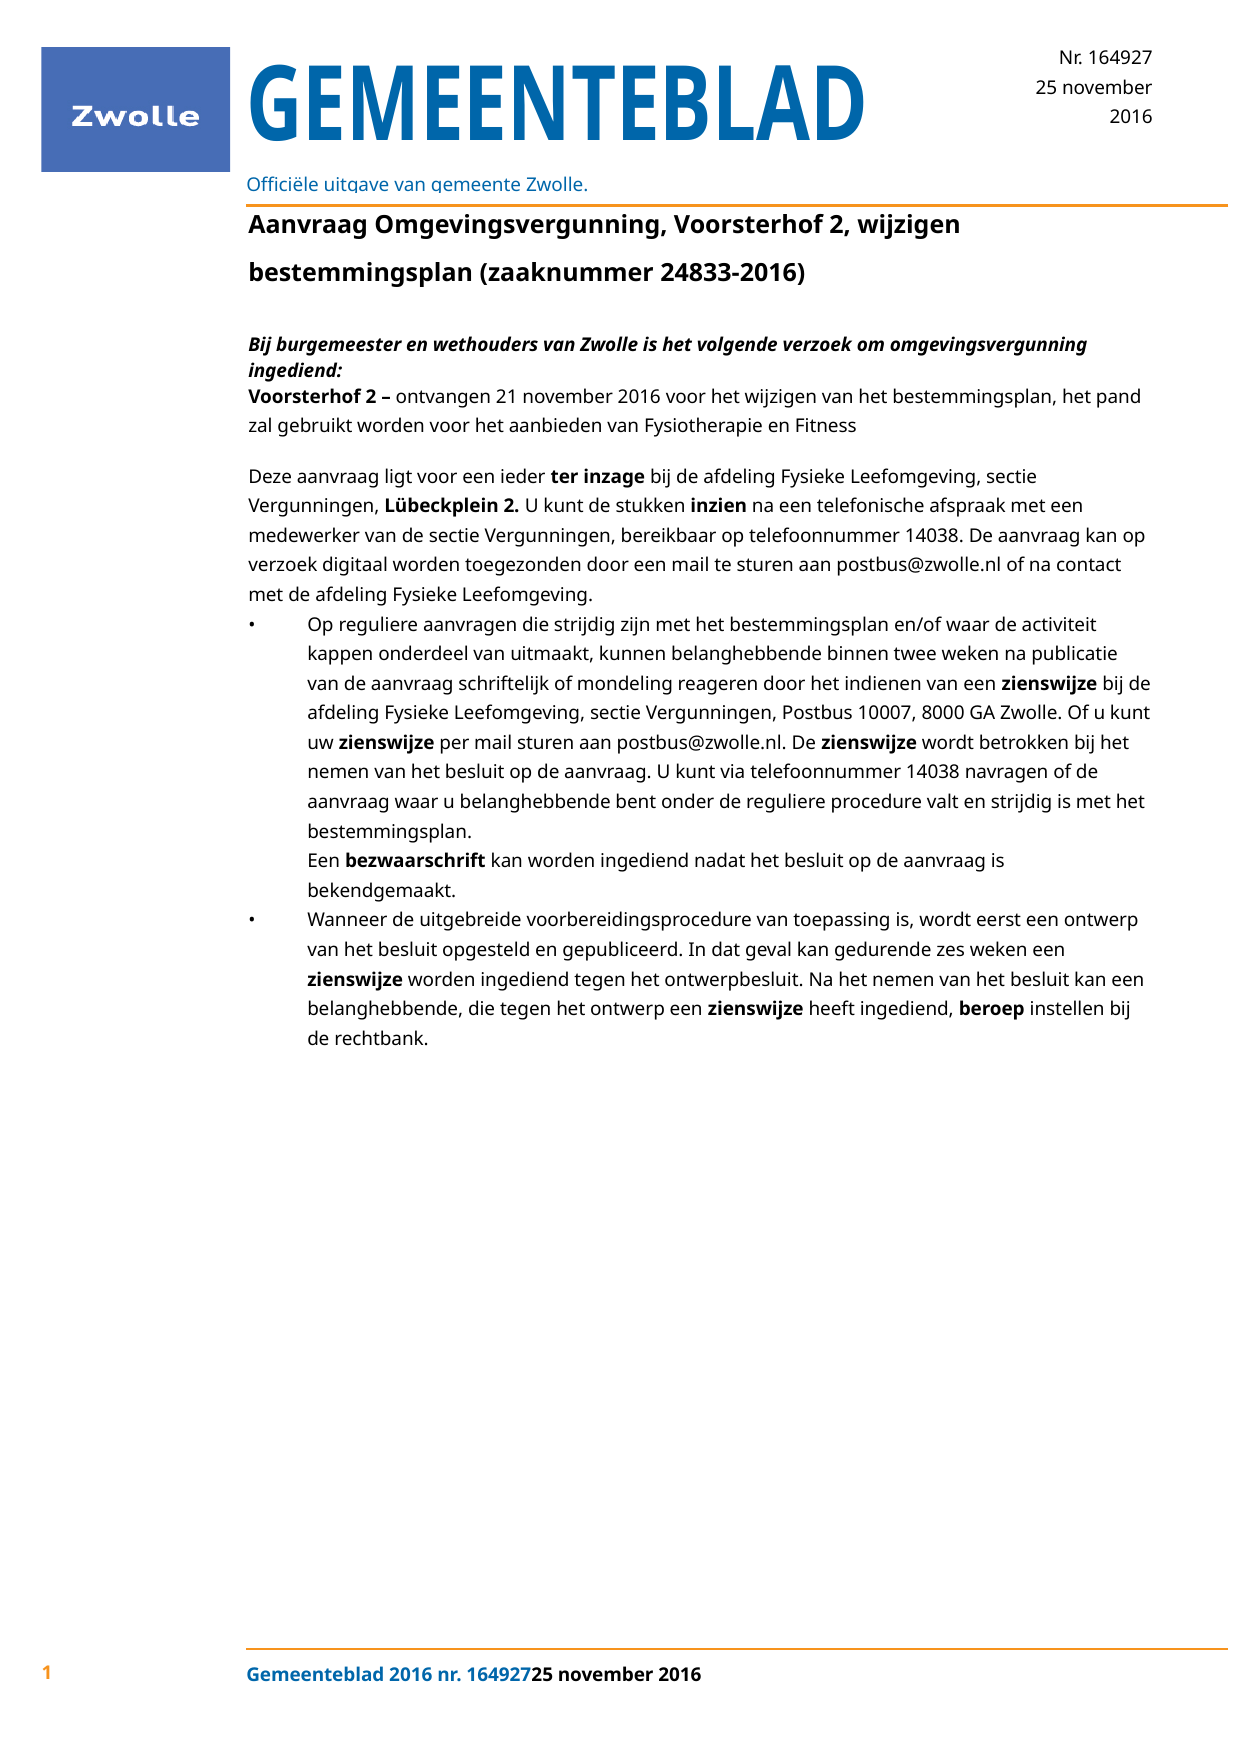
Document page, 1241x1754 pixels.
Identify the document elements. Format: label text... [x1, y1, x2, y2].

text Voorsterhof 2 – ontvangen 21 november 2016 voor het wijzigen van het bestemmingsplan, het pand zal gebruikt worden voor het aanbieden van Fysiotherapie en Fitness [248, 383, 1152, 438]
text Deze aanvraag ligt voor een ieder ter inzage bij de afdeling Fysieke Leefomgeving, sectie Vergunningen, Lübeckplein 2. U kunt de stukken inzien na een telefonische afspraak met een medewerker van de sectie Vergunningen, bereikbaar op telefoonnummer 14038. De aanvraag kan op verzoek digitaal worden toegezonden door een mail te sturen aan postbus@zwolle.nl of na contact met de afdeling Fysieke Leefomgeving. [248, 463, 1152, 607]
list Een bezwaarschrift kan worden ingediend nadat het besluit op de aanvraag is bekendgemaakt. [248, 847, 1152, 903]
picture [41, 47, 231, 172]
text Bij burgemeester en wethouders van Zwolle is het volgende verzoek om omgevingsvergunning ingediend: [248, 331, 1152, 383]
text Aanvraag Omgevingsvergunning, Voorsterhof 2, wijzigen bestemmingsplan (zaaknummer 24833-2016) [248, 207, 1152, 288]
list Op reguliere aanvragen die strijdig zijn met het bestemmingsplan en/of waar de activiteit kappen onderdeel van uitmaakt, kunnen belanghebbende binnen twee weken na publicatie van de aanvraag schriftelijk of mondeling reageren door het indienen van een zienswijze bij de afdeling Fysieke Leefomgeving, sectie Vergunningen, Postbus 10007, 8000 GA Zwolle. Of u kunt uw zienswijze per mail sturen aan postbus@zwolle.nl. De zienswijze wordt betrokken bij het nemen van het besluit op de aanvraag. U kunt via telefoonnummer 14038 navragen of de aanvraag waar u belanghebbende bent onder de reguliere procedure valt en strijdig is met het bestemmingsplan. [248, 611, 1152, 844]
list Wanneer de uitgebreide voorbereidingsprocedure van toepassing is, wordt eerst een ontwerp van het besluit opgesteld en gepubliceerd. In dat geval kan gedurende zes weken een zienswijze worden ingediend tegen het ontwerpbesluit. Na het nemen van het besluit kan een belanghebbende, die tegen het ontwerp een zienswijze heeft ingediend, beroep instellen bij de rechtbank. [248, 907, 1152, 1051]
